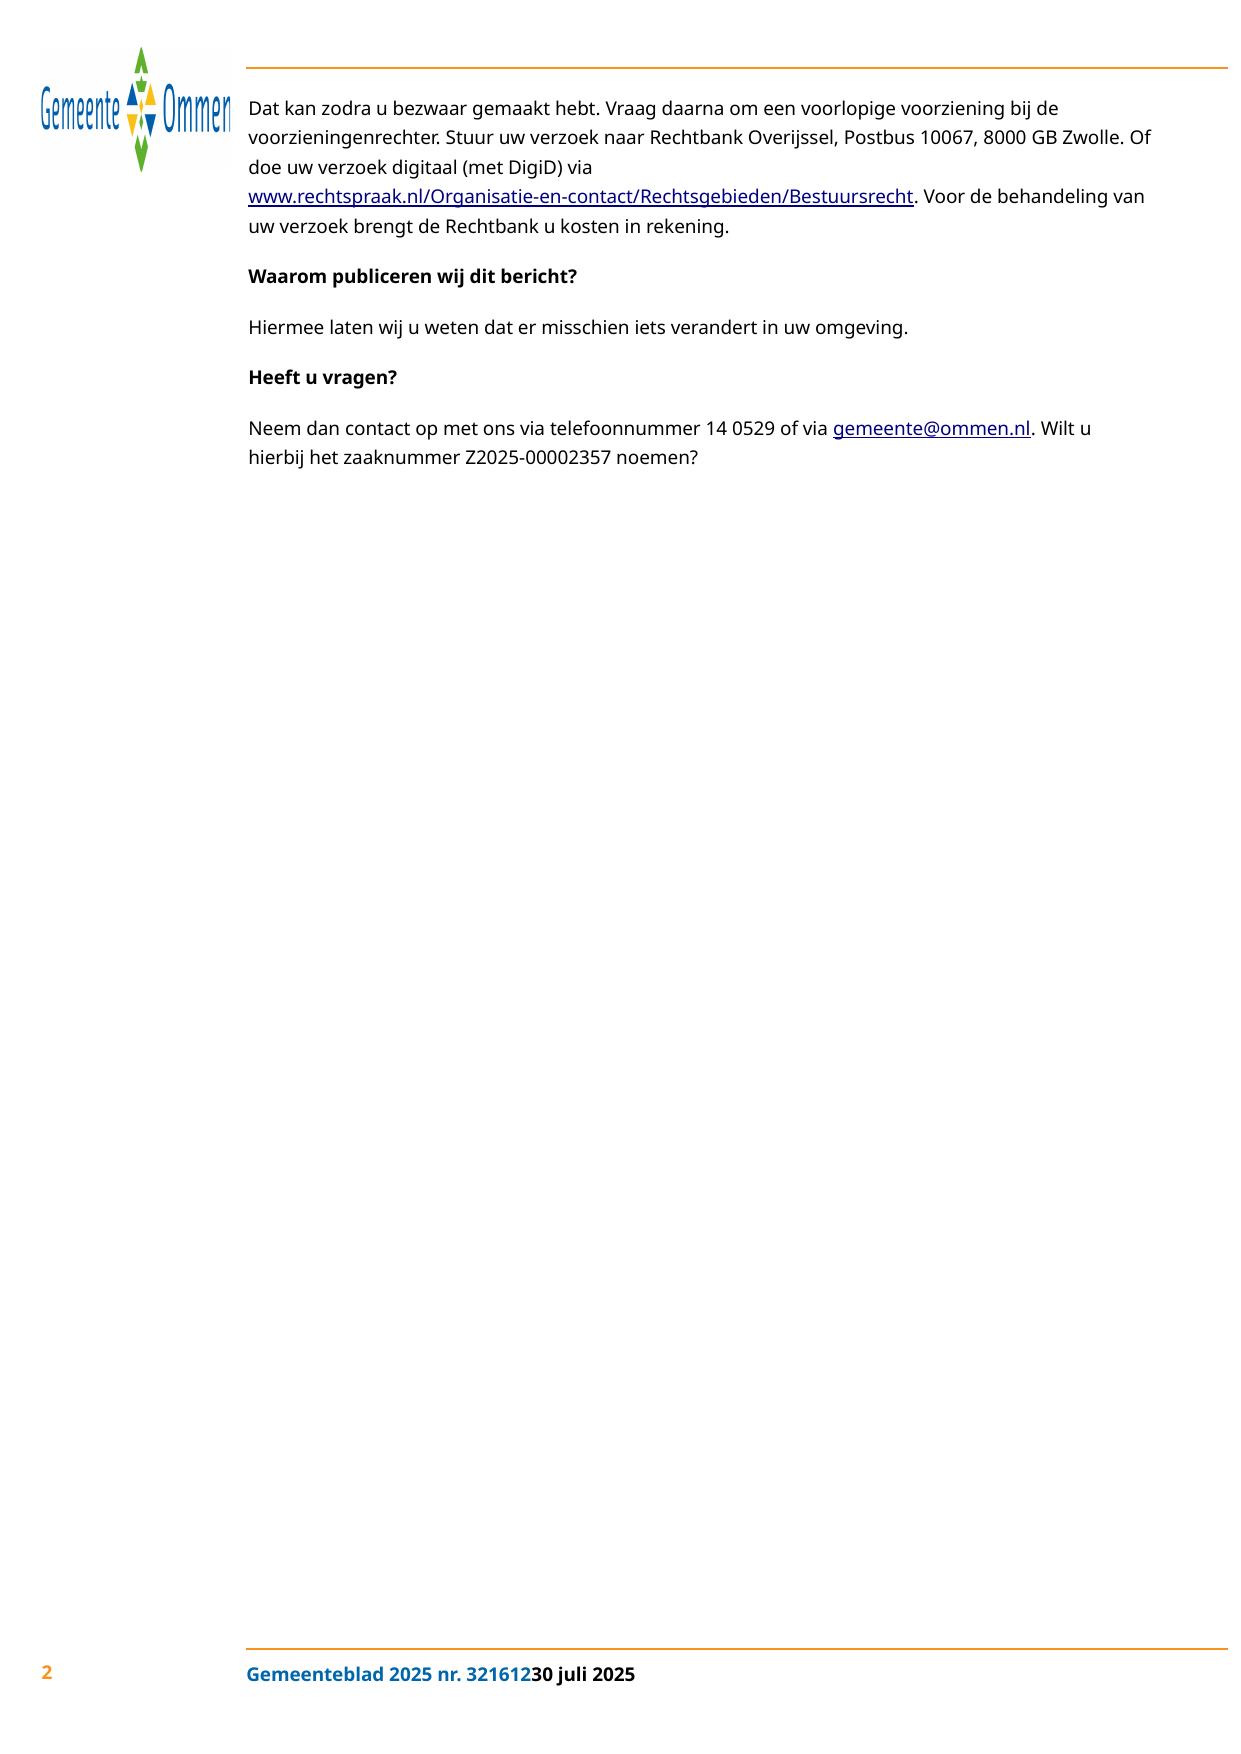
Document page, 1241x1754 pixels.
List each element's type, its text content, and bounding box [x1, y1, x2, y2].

text Waarom publiceren wij dit bericht? [248, 263, 1152, 289]
picture [41, 47, 231, 172]
text Neem dan contact op met ons via telefoonnummer 14 0529 of via gemeente@ommen.nl. Wilt u hierbij het zaaknummer Z2025-00002357 noemen? [248, 415, 1152, 470]
text Hiermee laten wij u weten dat er misschien iets verandert in uw omgeving. [248, 314, 1152, 340]
text Heeft u vragen? [248, 364, 1152, 390]
text Dat kan zodra u bezwaar gemaakt hebt. Vraag daarna om een voorlopige voorziening bij de voorzieningenrechter. Stuur uw verzoek naar Rechtbank Overijssel, Postbus 10067, 8000 GB Zwolle. Of doe uw verzoek digitaal (met DigiD) via www.rechtspraak.nl/Organisatie-en-contact/Rechtsgebieden/Bestuursrecht. Voor de behandeling van uw verzoek brengt de Rechtbank u kosten in rekening. [248, 95, 1152, 239]
